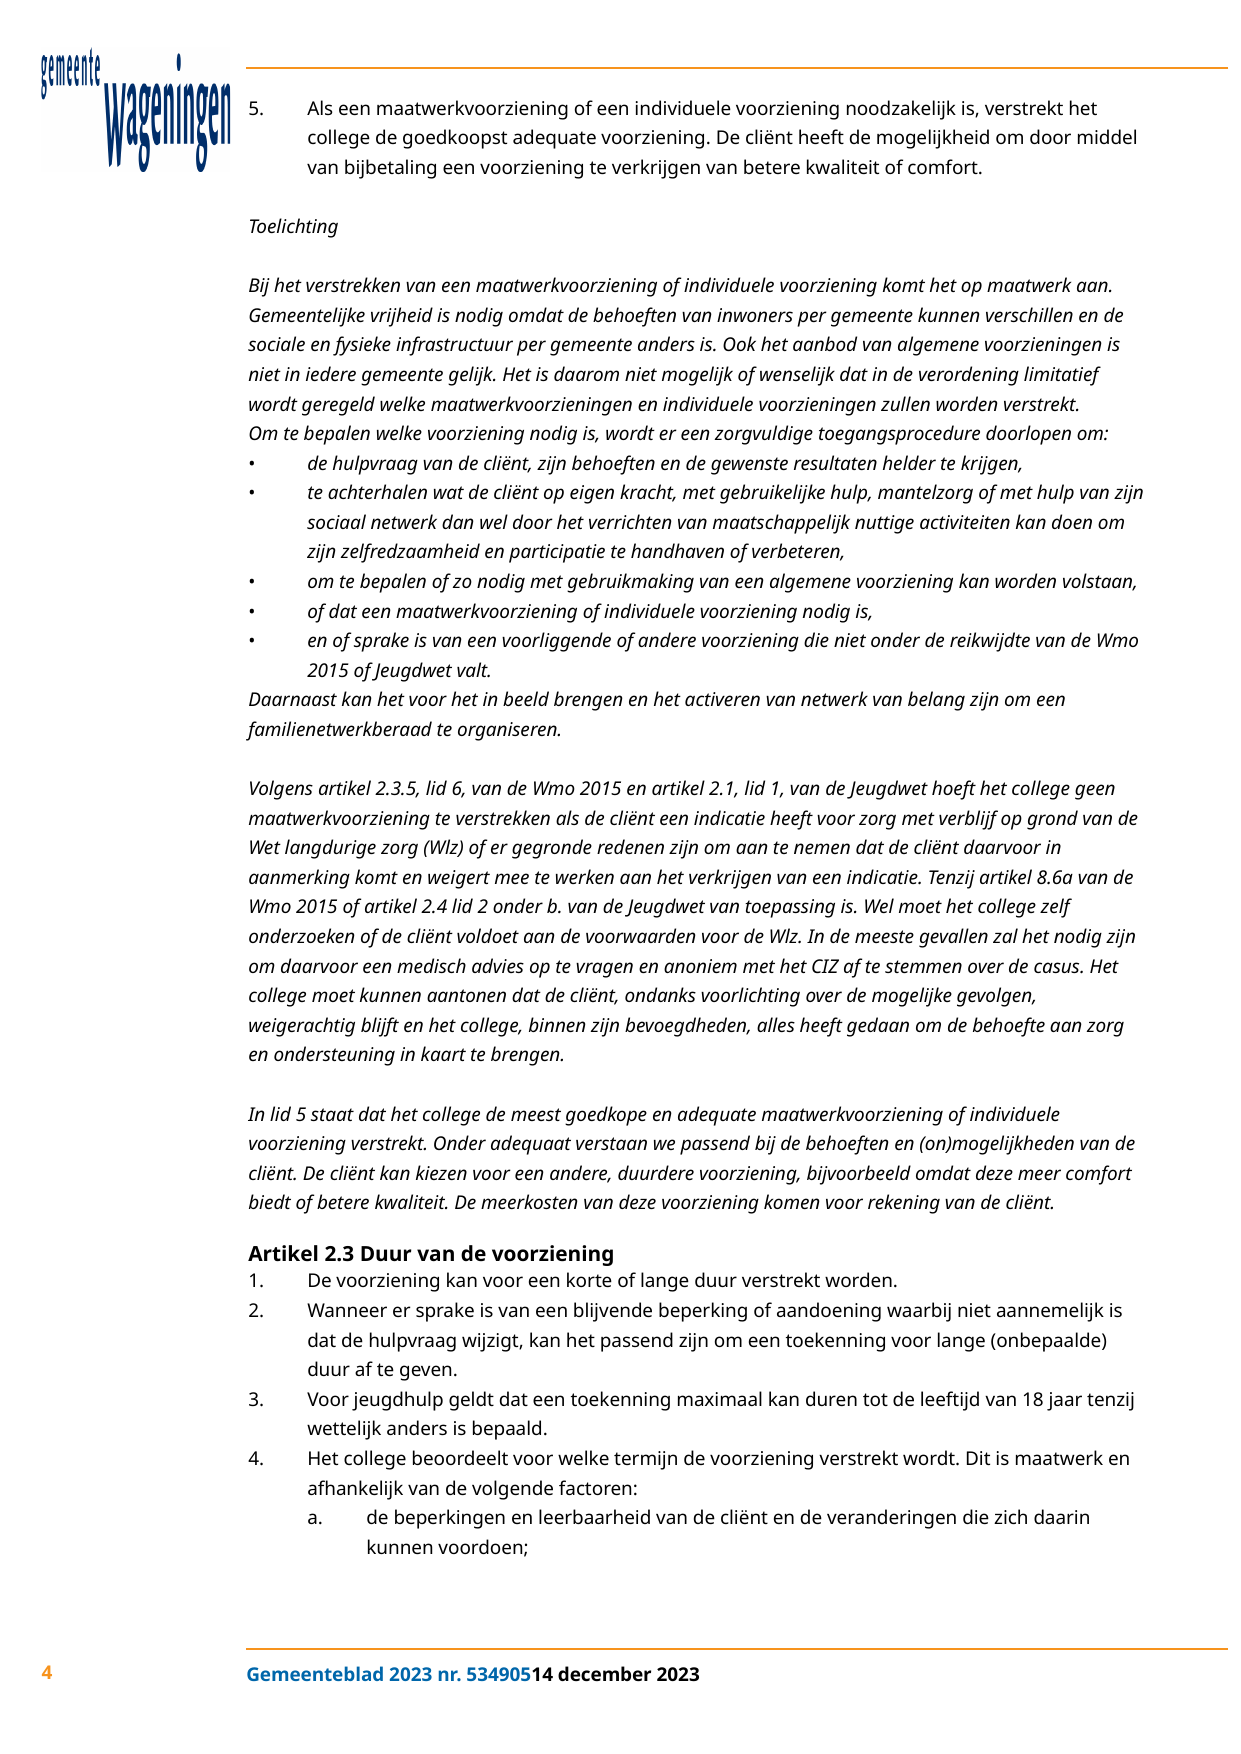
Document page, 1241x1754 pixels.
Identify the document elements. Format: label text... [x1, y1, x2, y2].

text Artikel 2.3 Duur van de voorziening [248, 1239, 1152, 1268]
list Wanneer er sprake is van een blijvende beperking of aandoening waarbij niet aannemelijk is dat de hulpvraag wijzigt, kan het passend zijn om een toekenning voor lange (onbepaalde) duur af te geven. [248, 1297, 1152, 1382]
picture [41, 47, 231, 172]
list De voorziening kan voor een korte of lange duur verstrekt worden. [248, 1268, 1152, 1293]
list Het college beoordeelt voor welke termijn de voorziening verstrekt wordt. Dit is maatwerk en afhankelijk van de volgende factoren: [248, 1445, 1152, 1501]
list de beperkingen en leerbaarheid van de cliënt en de veranderingen die zich daarin kunnen voordoen; [307, 1504, 1152, 1560]
list Als een maatwerkvoorziening of een individuele voorziening noodzakelijk is, verstrekt het college de goedkoopst adequate voorziening. De cliënt heeft de mogelijkheid om door middel van bijbetaling een voorziening te verkrijgen van betere kwaliteit of comfort. [248, 95, 1152, 180]
list Voor jeugdhulp geldt dat een toekenning maximaal kan duren tot de leeftijd van 18 jaar tenzij wettelijk anders is bepaald. [248, 1386, 1152, 1441]
table_header Toelichting Bij het verstrekken van een maatwerkvoorziening of individuele voorziening komt het op maatwerk aan. Gemeentelijke vrijheid is nodig omdat de behoeften van inwoners per gemeente kunnen verschillen en de sociale en fysieke infrastructuur per gemeente anders is. Ook het aanbod van algemene voorzieningen is niet in iedere gemeente gelijk. Het is daarom niet mogelijk of wenselijk dat in de verordening limitatief wordt geregeld welke maatwerkvoorzieningen en individuele voorzieningen zullen worden verstrekt. Om te bepalen welke voorziening nodig is, wordt er een zorgvuldige toegangsprocedure doorlopen om: de hulpvraag van de cliënt, zijn behoeften en de gewenste resultaten helder te krijgen, te achterhalen wat de cliënt op eigen kracht, met gebruikelijke hulp, mantelzorg of met hulp van zijn sociaal netwerk dan wel door het verrichten van maatschappelijk nuttige activiteiten kan doen om zijn zelfredzaamheid en participatie te handhaven of verbeteren, om te bepalen of zo nodig met gebruikmaking van een algemene voorziening kan worden volstaan, of dat een maatwerkvoorziening of individuele voorziening nodig is, en of sprake is van een voorliggende of andere voorziening die niet onder de reikwijdte van de Wmo 2015 of Jeugdwet valt. Daarnaast kan het voor het in beeld brengen en het activeren van netwerk van belang zijn om een familienetwerkberaad te organiseren. Volgens artikel 2.3.5, lid 6, van de Wmo 2015 en artikel 2.1, lid 1, van de Jeugdwet hoeft het college geen maatwerkvoorziening te verstrekken als de cliënt een indicatie heeft voor zorg met verblijf op grond van de Wet langdurige zorg (Wlz) of er gegronde redenen zijn om aan te nemen dat de cliënt daarvoor in aanmerking komt en weigert mee te werken aan het verkrijgen van een indicatie. Tenzij artikel 8.6a van de Wmo 2015 of artikel 2.4 lid 2 onder b. van de Jeugdwet van toepassing is. Wel moet het college zelf onderzoeken of de cliënt voldoet aan de voorwaarden voor de Wlz. In de meeste gevallen zal het nodig zijn om daarvoor een medisch advies op te vragen en anoniem met het CIZ af te stemmen over de casus. Het college moet kunnen aantonen dat de cliënt, ondanks voorlichting over de mogelijke gevolgen, weigerachtig blijft en het college, binnen zijn bevoegdheden, alles heeft gedaan om de behoefte aan zorg en ondersteuning in kaart te brengen. In lid 5 staat dat het college de meest goedkope en adequate maatwerkvoorziening of individuele voorziening verstrekt. Onder adequaat verstaan we passend bij de behoeften en (on)mogelijkheden van de cliënt. De cliënt kan kiezen voor een andere, duurdere voorziening, bijvoorbeeld omdat deze meer comfort biedt of betere kwaliteit. De meerkosten van deze voorziening komen voor rekening van de cliënt. [248, 213, 1152, 1215]
